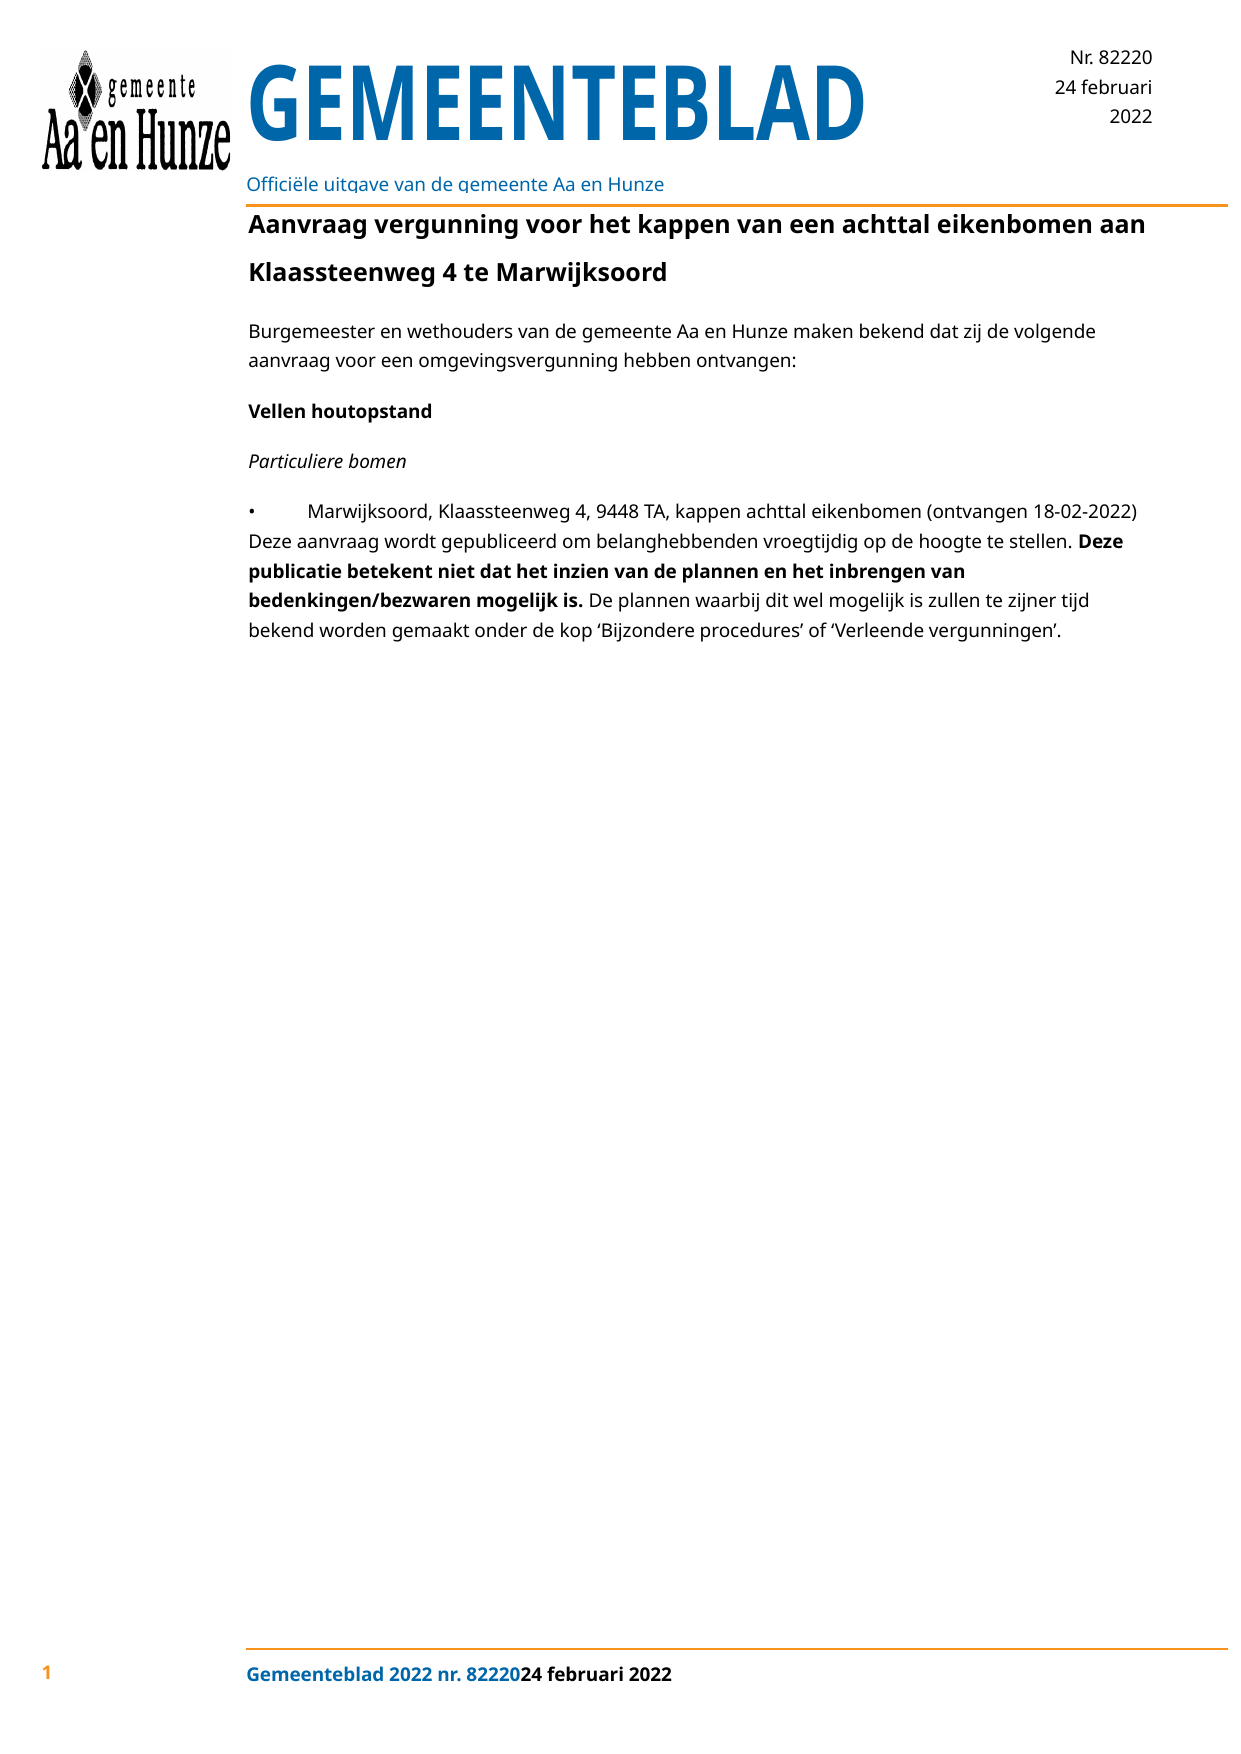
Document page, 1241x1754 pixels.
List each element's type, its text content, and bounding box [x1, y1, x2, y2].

list Marwijksoord, Klaassteenweg 4, 9448 TA, kappen achttal eikenbomen (ontvangen 18-02-2022) [248, 499, 1152, 524]
text Particuliere bomen [248, 448, 1152, 474]
text Vellen houtopstand [248, 398, 1152, 424]
text Deze aanvraag wordt gepubliceerd om belanghebbenden vroegtijdig op de hoogte te stellen. Deze publicatie betekent niet dat het inzien van de plannen en het inbrengen van bedenkingen/bezwaren mogelijk is. De plannen waarbij dit wel mogelijk is zullen te zijner tijd bekend worden gemaakt onder de kop ‘Bijzondere procedures’ of ‘Verleende vergunningen’. [248, 528, 1152, 643]
text Burgemeester en wethouders van de gemeente Aa en Hunze maken bekend dat zij de volgende aanvraag voor een omgevingsvergunning hebben ontvangen: [248, 318, 1152, 373]
picture [41, 47, 231, 172]
text Aanvraag vergunning voor het kappen van een achttal eikenbomen aan Klaassteenweg 4 te Marwijksoord [248, 207, 1152, 288]
